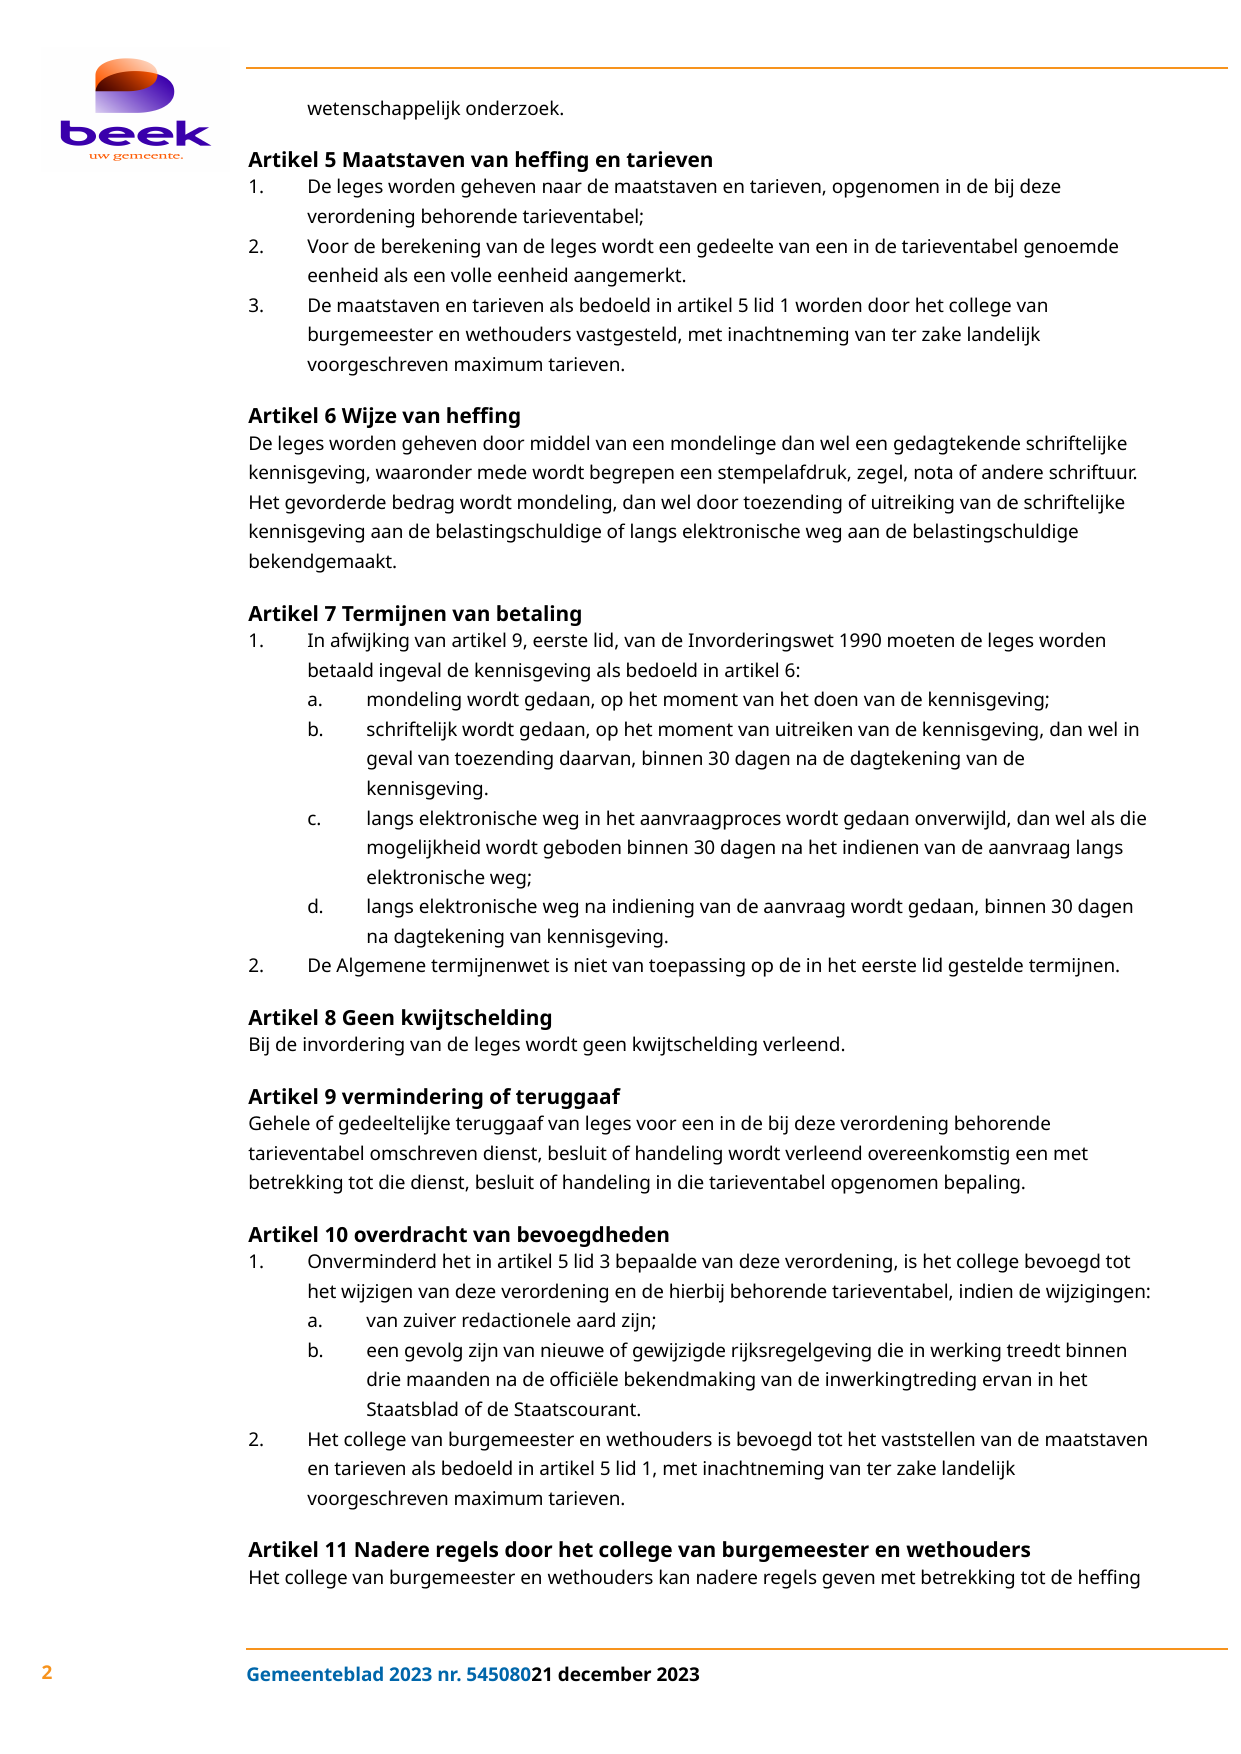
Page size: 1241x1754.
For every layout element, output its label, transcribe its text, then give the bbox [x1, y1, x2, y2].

text Artikel 8 Geen kwijtschelding [248, 1003, 1152, 1031]
text Artikel 10 overdracht van bevoegdheden [248, 1220, 1152, 1248]
text Artikel 9 vermindering of teruggaaf [248, 1082, 1152, 1110]
picture [41, 47, 231, 172]
text De leges worden geheven door middel van een mondelinge dan wel een gedagtekende schriftelijke kennisgeving, waaronder mede wordt begrepen een stempelafdruk, zegel, nota of andere schriftuur. Het gevorderde bedrag wordt mondeling, dan wel door toezending of uitreiking van de schriftelijke kennisgeving aan de belastingschuldige of langs elektronische weg aan de belastingschuldige bekendgemaakt. [248, 430, 1152, 574]
list van zuiver redactionele aard zijn; [307, 1307, 1152, 1333]
list een gevolg zijn van nieuwe of gewijzigde rijksregelgeving die in werking treedt binnen drie maanden na de officiële bekendmaking van de inwerkingtreding ervan in het Staatsblad of de Staatscourant. [307, 1337, 1152, 1422]
list Het college van burgemeester en wethouders is bevoegd tot het vaststellen van de maatstaven en tarieven als bedoeld in artikel 5 lid 1, met inachtneming van ter zake landelijk voorgeschreven maximum tarieven. [248, 1426, 1152, 1511]
list De Algemene termijnenwet is niet van toepassing op de in het eerste lid gestelde termijnen. [248, 953, 1152, 978]
list wetenschappelijk onderzoek. [248, 95, 1152, 121]
list langs elektronische weg in het aanvraagproces wordt gedaan onverwijld, dan wel als die mogelijkheid wordt geboden binnen 30 dagen na het indienen van de aanvraag langs elektronische weg; [307, 805, 1152, 889]
list langs elektronische weg na indiening van de aanvraag wordt gedaan, binnen 30 dagen na dagtekening van kennisgeving. [307, 893, 1152, 949]
text Gehele of gedeeltelijke teruggaaf van leges voor een in de bij deze verordening behorende tarieventabel omschreven dienst, besluit of handeling wordt verleend overeenkomstig een met betrekking tot die dienst, besluit of handeling in die tarieventabel opgenomen bepaling. [248, 1110, 1152, 1195]
list schriftelijk wordt gedaan, op het moment van uitreiken van de kennisgeving, dan wel in geval van toezending daarvan, binnen 30 dagen na de dagtekening van de kennisgeving. [307, 716, 1152, 801]
list Voor de berekening van de leges wordt een gedeelte van een in de tarieventabel genoemde eenheid als een volle eenheid aangemerkt. [248, 233, 1152, 288]
list Onverminderd het in artikel 5 lid 3 bepaalde van deze verordening, is het college bevoegd tot het wijzigen van deze verordening en de hierbij behorende tarieventabel, indien de wijzigingen: [248, 1248, 1152, 1304]
text Artikel 6 Wijze van heffing [248, 402, 1152, 430]
text Artikel 11 Nadere regels door het college van burgemeester en wethouders [248, 1535, 1152, 1564]
text Artikel 5 Maatstaven van heffing en tarieven [248, 145, 1152, 174]
list De maatstaven en tarieven als bedoeld in artikel 5 lid 1 worden door het college van burgemeester en wethouders vastgesteld, met inachtneming van ter zake landelijk voorgeschreven maximum tarieven. [248, 292, 1152, 377]
text Bij de invordering van de leges wordt geen kwijtschelding verleend. [248, 1031, 1152, 1057]
list De leges worden geheven naar de maatstaven en tarieven, opgenomen in de bij deze verordening behorende tarieventabel; [248, 174, 1152, 229]
list mondeling wordt gedaan, op het moment van het doen van de kennisgeving; [307, 686, 1152, 712]
text Artikel 7 Termijnen van betaling [248, 599, 1152, 627]
text Het college van burgemeester en wethouders kan nadere regels geven met betrekking tot de heffing [248, 1564, 1152, 1589]
list In afwijking van artikel 9, eerste lid, van de Invorderingswet 1990 moeten de leges worden betaald ingeval de kennisgeving als bedoeld in artikel 6: [248, 627, 1152, 682]
